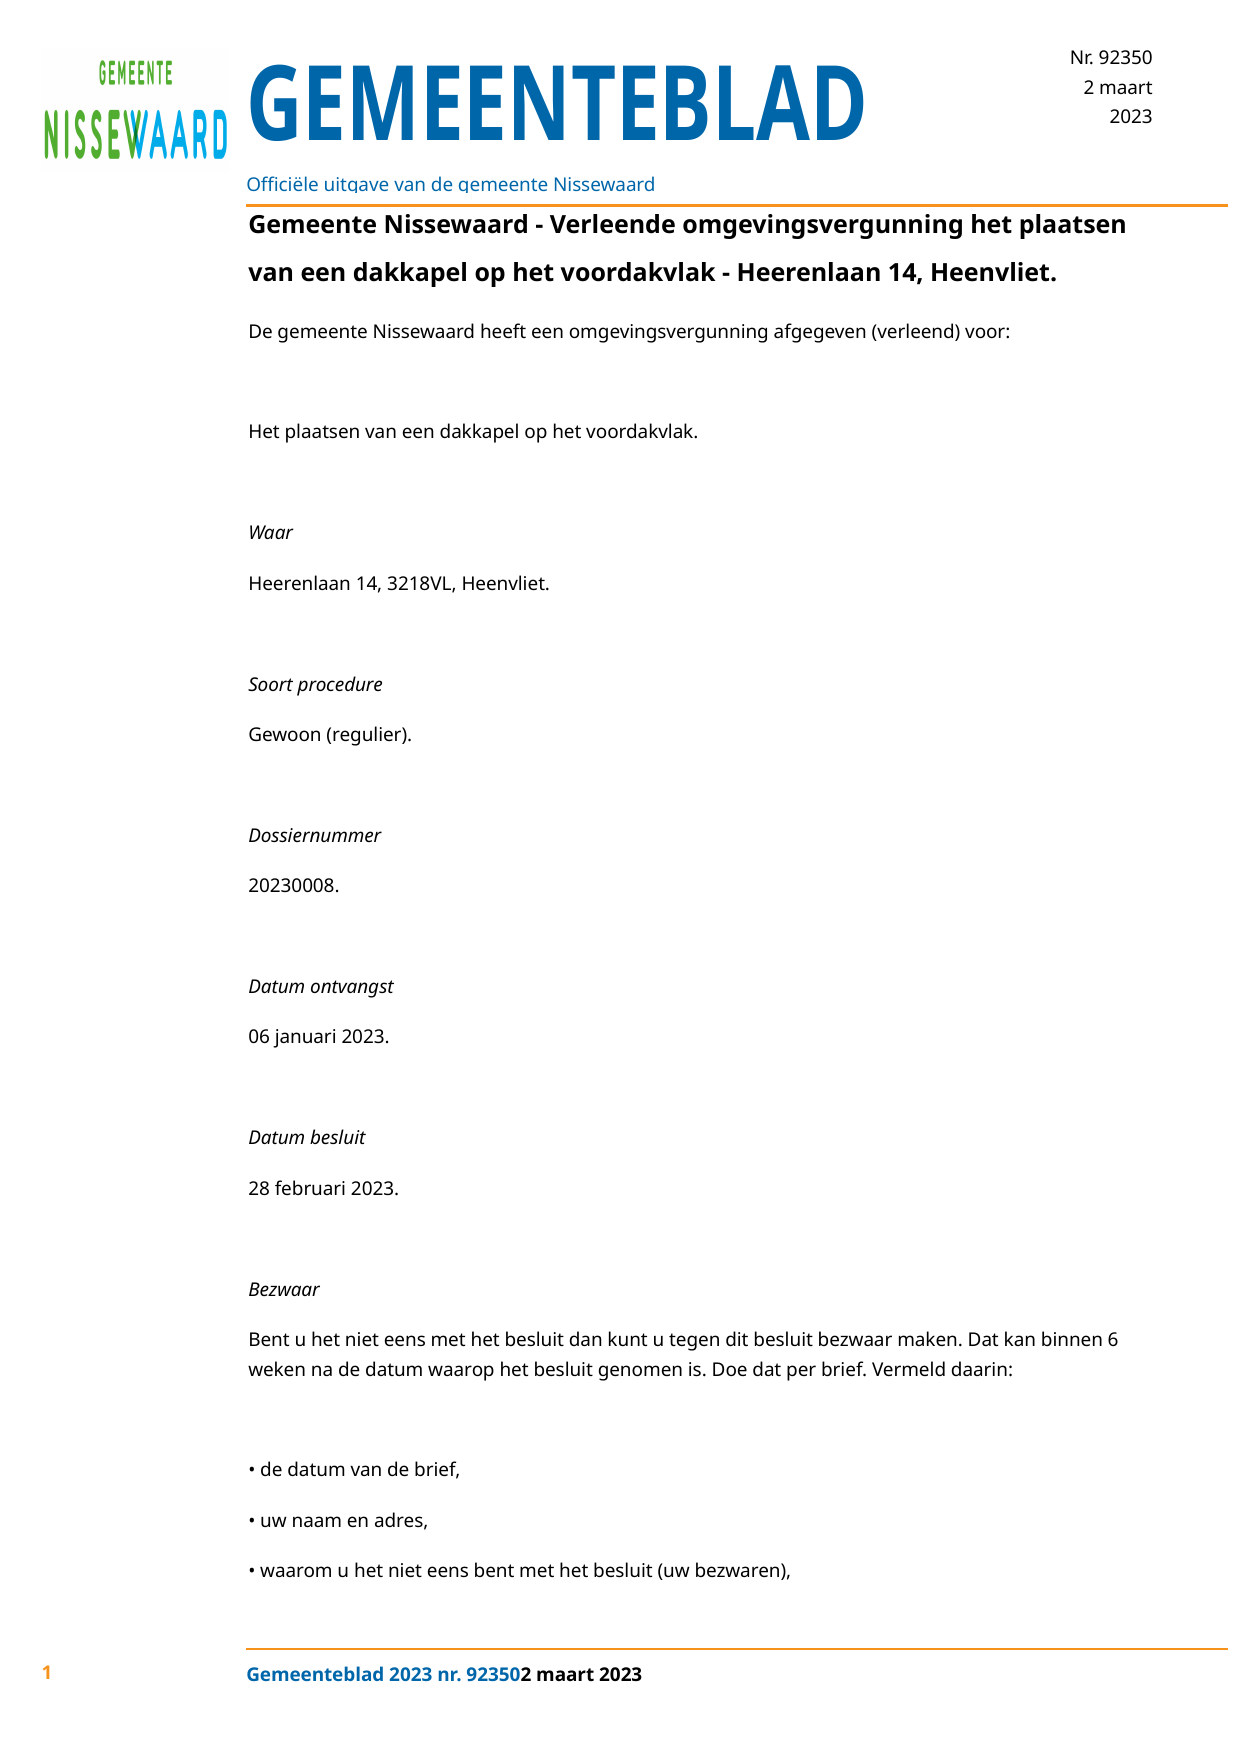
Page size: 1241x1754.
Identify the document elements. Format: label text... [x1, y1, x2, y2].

text Datum ontvangst [248, 973, 1152, 999]
text Bent u het niet eens met het besluit dan kunt u tegen dit besluit bezwaar maken. Dat kan binnen 6 weken na de datum waarop het besluit genomen is. Doe dat per brief. Vermeld daarin: [248, 1326, 1152, 1382]
text Gemeente Nissewaard - Verleende omgevingsvergunning het plaatsen van een dakkapel op het voordakvlak - Heerenlaan 14, Heenvliet. [248, 207, 1152, 288]
text Heerenlaan 14, 3218VL, Heenvliet. [248, 570, 1152, 596]
text Gewoon (regulier). [248, 721, 1152, 747]
text • waarom u het niet eens bent met het besluit (uw bezwaren), [248, 1557, 1152, 1583]
text Datum besluit [248, 1124, 1152, 1150]
text 06 januari 2023. [248, 1024, 1152, 1049]
text 28 februari 2023. [248, 1175, 1152, 1201]
text Soort procedure [248, 671, 1152, 697]
text 20230008. [248, 872, 1152, 898]
text • de datum van de brief, [248, 1457, 1152, 1482]
text Het plaatsen van een dakkapel op het voordakvlak. [248, 419, 1152, 444]
picture [41, 47, 231, 172]
text Dossiernummer [248, 822, 1152, 848]
text Bezwaar [248, 1276, 1152, 1302]
text De gemeente Nissewaard heeft een omgevingsvergunning afgegeven (verleend) voor: [248, 318, 1152, 344]
text • uw naam en adres, [248, 1507, 1152, 1533]
text Waar [248, 519, 1152, 545]
